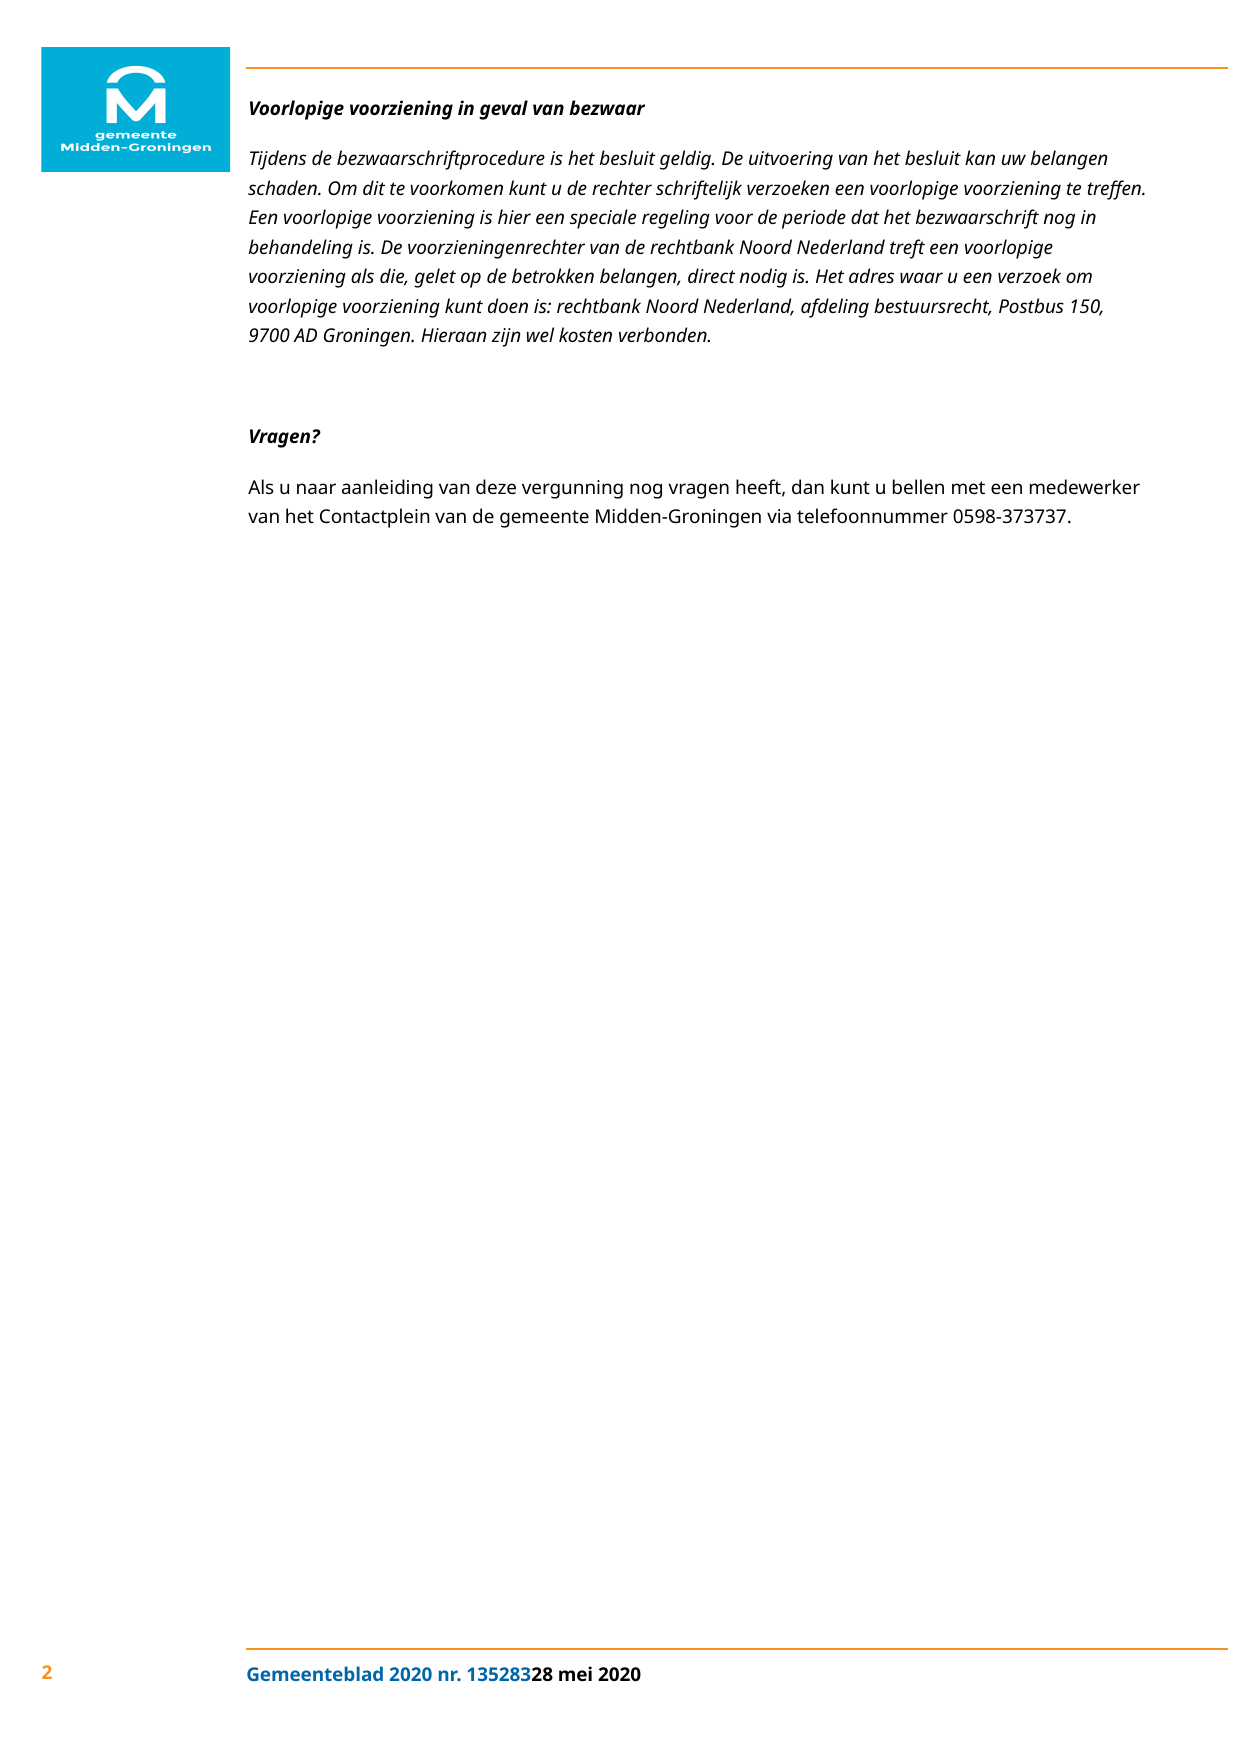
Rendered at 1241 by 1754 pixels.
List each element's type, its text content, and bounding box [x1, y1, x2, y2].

text Tijdens de bezwaarschriftprocedure is het besluit geldig. De uitvoering van het besluit kan uw belangen schaden. Om dit te voorkomen kunt u de rechter schriftelijk verzoeken een voorlopige voorziening te treffen. Een voorlopige voorziening is hier een speciale regeling voor de periode dat het bezwaarschrift nog in behandeling is. De voorzieningenrechter van de rechtbank Noord Nederland treft een voorlopige voorziening als die, gelet op de betrokken belangen, direct nodig is. Het adres waar u een verzoek om voorlopige voorziening kunt doen is: rechtbank Noord Nederland, afdeling bestuursrecht, Postbus 150, 9700 AD Groningen. Hieraan zijn wel kosten verbonden. [248, 145, 1152, 348]
picture [184, 146, 190, 153]
text Vragen? [248, 423, 1152, 449]
picture [107, 89, 165, 122]
text Als u naar aanleiding van deze vergunning nog vragen heeft, dan kunt u bellen met een medewerker van het Contactplein van de gemeente Midden-Groningen via telefoonnummer 0598-373737. [248, 474, 1152, 529]
picture [108, 66, 164, 82]
text Voorlopige voorziening in geval van bezwaar [248, 95, 1152, 121]
